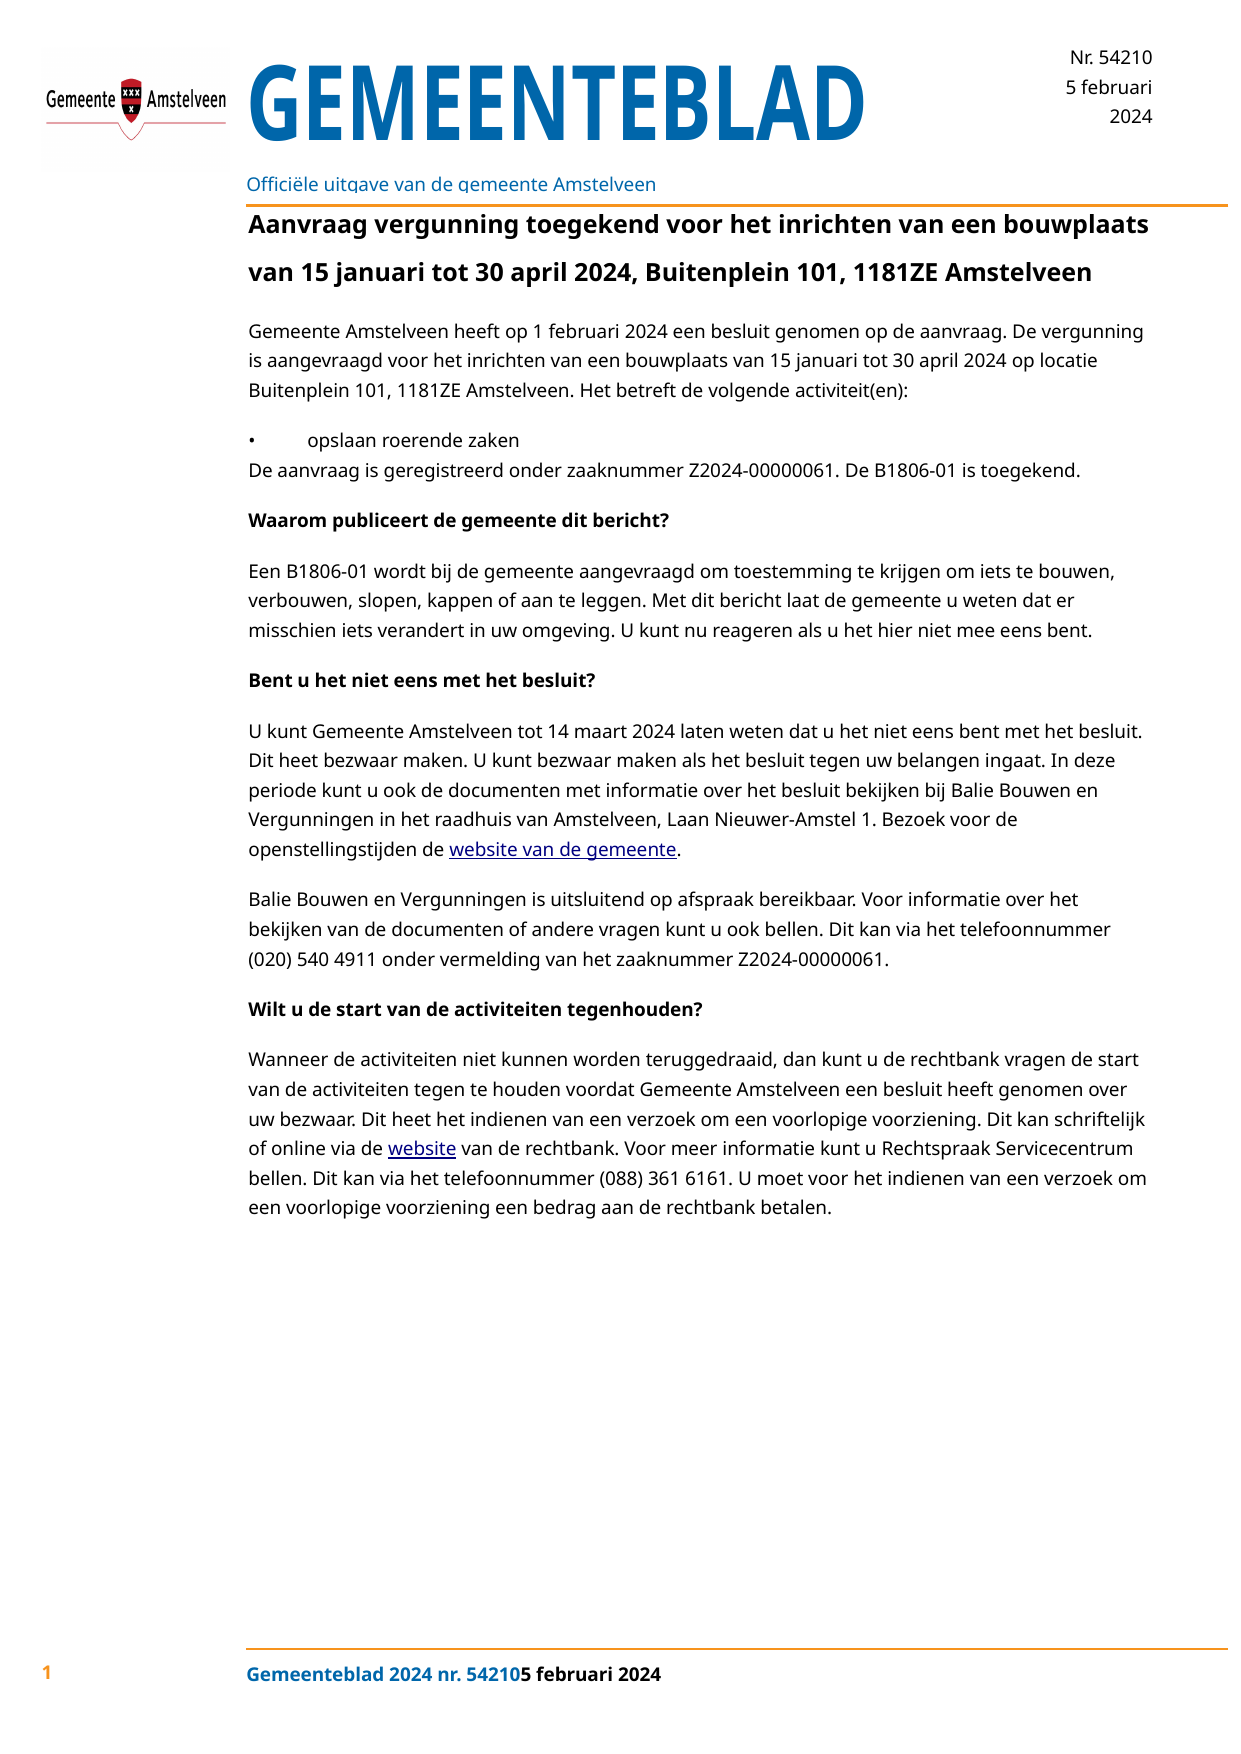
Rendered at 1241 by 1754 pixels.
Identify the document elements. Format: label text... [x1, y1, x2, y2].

text Een B1806-01 wordt bij de gemeente aangevraagd om toestemming te krijgen om iets te bouwen, verbouwen, slopen, kappen of aan te leggen. Met dit bericht laat de gemeente u weten dat er misschien iets verandert in uw omgeving. U kunt nu reageren als u het hier niet mee eens bent. [248, 558, 1152, 643]
text Wilt u de start van de activiteiten tegenhouden? [248, 996, 1152, 1022]
list opslaan roerende zaken [248, 427, 1152, 453]
text U kunt Gemeente Amstelveen tot 14 maart 2024 laten weten dat u het niet eens bent met het besluit. Dit heet bezwaar maken. U kunt bezwaar maken als het besluit tegen uw belangen ingaat. In deze periode kunt u ook de documenten met informatie over het besluit bekijken bij Balie Bouwen en Vergunningen in het raadhuis van Amstelveen, Laan Nieuwer-Amstel 1. Bezoek voor de openstellingstijden de website van de gemeente. [248, 718, 1152, 862]
text Bent u het niet eens met het besluit? [248, 667, 1152, 693]
picture [41, 47, 231, 172]
text Gemeente Amstelveen heeft op 1 februari 2024 een besluit genomen op de aanvraag. De vergunning is aangevraagd voor het inrichten van een bouwplaats van 15 januari tot 30 april 2024 op locatie Buitenplein 101, 1181ZE Amstelveen. Het betreft de volgende activiteit(en): [248, 318, 1152, 403]
text Balie Bouwen en Vergunningen is uitsluitend op afspraak bereikbaar. Voor informatie over het bekijken van de documenten of andere vragen kunt u ook bellen. Dit kan via het telefoonnummer (020) 540 4911 onder vermelding van het zaaknummer Z2024-00000061. [248, 887, 1152, 972]
text Aanvraag vergunning toegekend voor het inrichten van een bouwplaats van 15 januari tot 30 april 2024, Buitenplein 101, 1181ZE Amstelveen [248, 207, 1152, 288]
text Waarom publiceert de gemeente dit bericht? [248, 507, 1152, 533]
text Wanneer de activiteiten niet kunnen worden teruggedraaid, dan kunt u de rechtbank vragen de start van de activiteiten tegen te houden voordat Gemeente Amstelveen een besluit heeft genomen over uw bezwaar. Dit heet het indienen van een verzoek om een voorlopige voorziening. Dit kan schriftelijk of online via de website van de rechtbank. Voor meer informatie kunt u Rechtspraak Servicecentrum bellen. Dit kan via het telefoonnummer (088) 361 6161. U moet voor het indienen van een verzoek om een voorlopige voorziening een bedrag aan de rechtbank betalen. [248, 1047, 1152, 1220]
text De aanvraag is geregistreerd onder zaaknummer Z2024-00000061. De B1806-01 is toegekend. [248, 457, 1152, 483]
